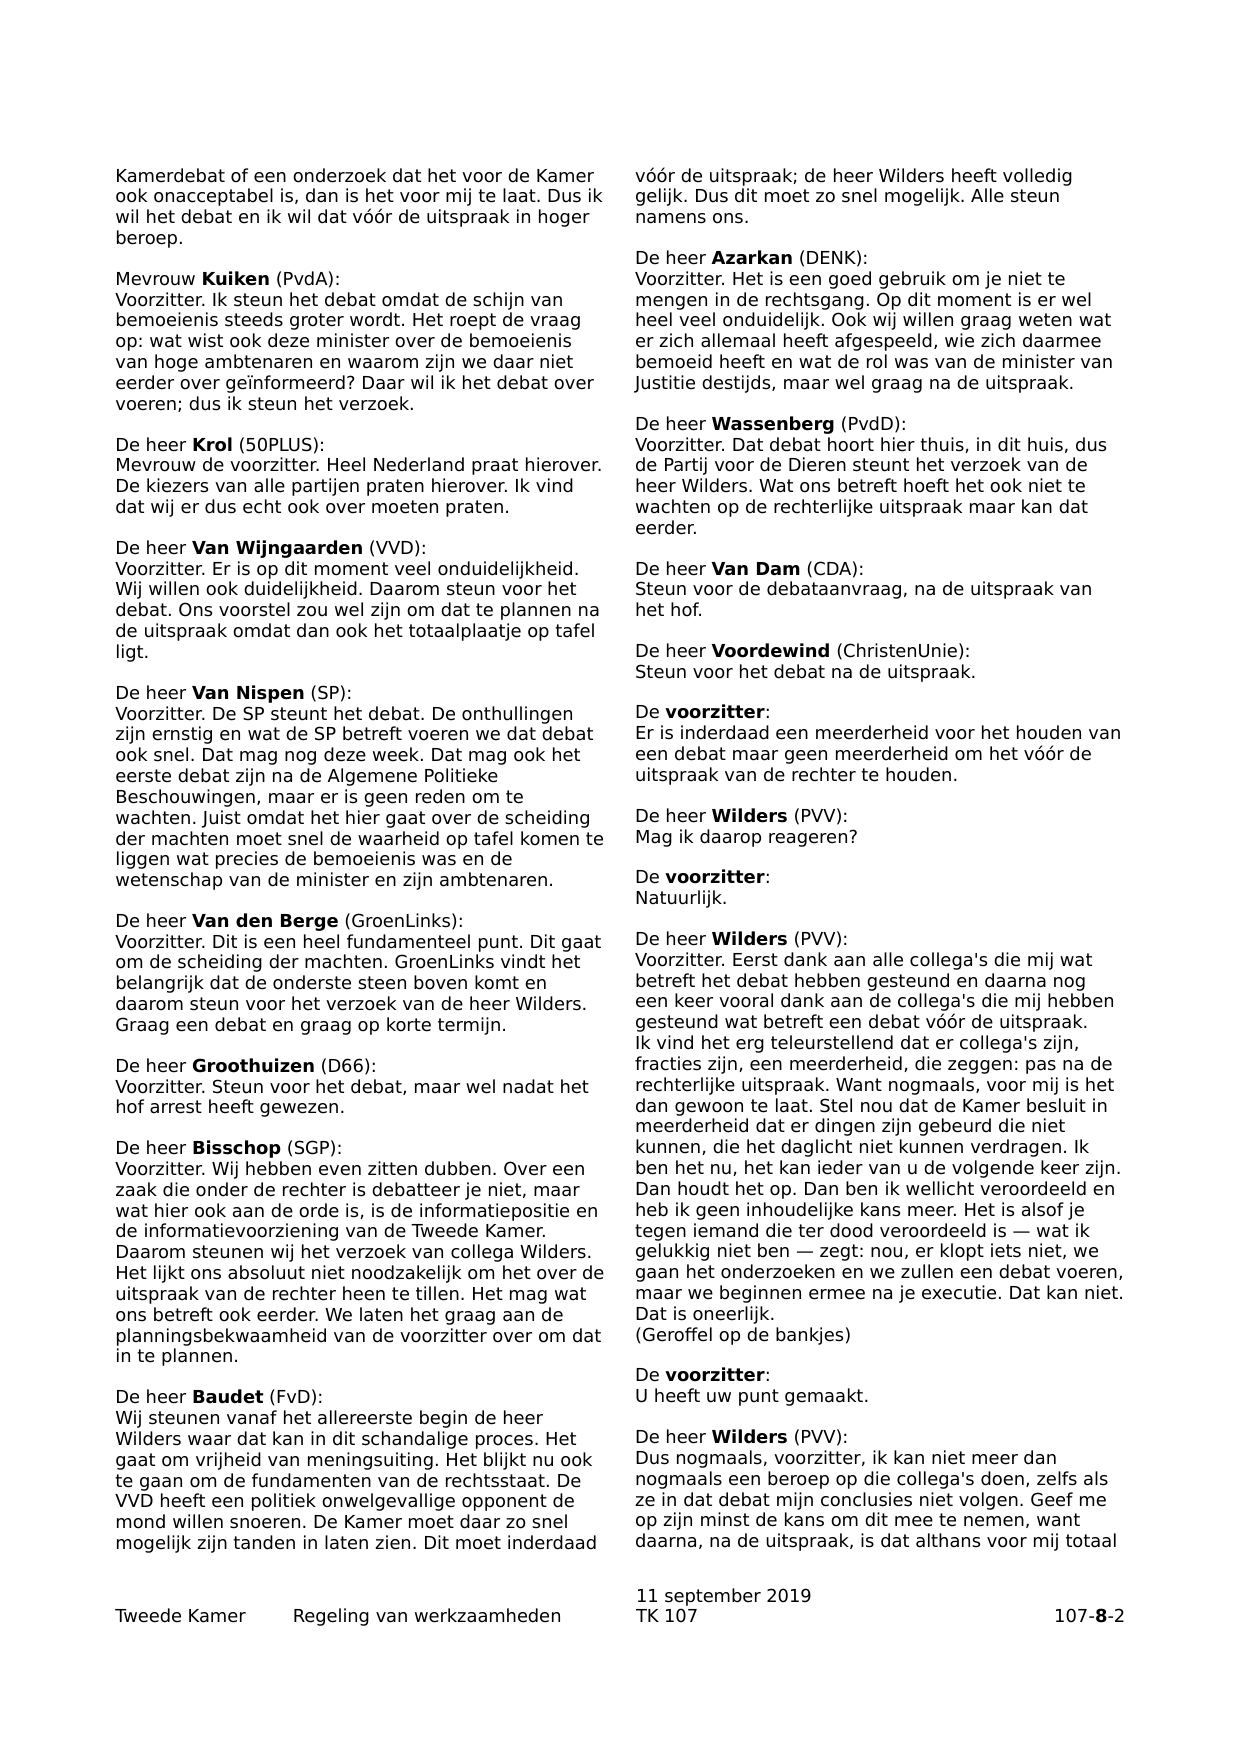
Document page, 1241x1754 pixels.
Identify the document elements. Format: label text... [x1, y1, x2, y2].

text Wij steunen vanaf het allereerste begin de heer Wilders waar dat kan in dit schandalige proces. Het gaat om vrijheid van meningsuiting. Het blijkt nu ook te gaan om de fundamenten van de rechtsstaat. De VVD heeft een politiek onwelgevallige opponent de mond willen snoeren. De Kamer moet daar zo snel mogelijk zijn tanden in laten zien. Dit moet inderdaad [115, 1408, 605, 1554]
text De heer Van den Berge (GroenLinks): [115, 911, 605, 931]
text De heer Wilders (PVV): [635, 929, 1125, 949]
text Voorzitter. Dat debat hoort hier thuis, in dit huis, dus de Partij voor de Dieren steunt het verzoek van de heer Wilders. Wat ons betreft hoeft het ook niet te wachten op de rechterlijke uitspraak maar kan dat eerder. [635, 434, 1125, 538]
text Dus nogmaals, voorzitter, ik kan niet meer dan nogmaals een beroep op die collega's doen, zelfs als ze in dat debat mijn conclusies niet volgen. Geef me op zijn minst de kans om dit mee te nemen, want daarna, na de uitspraak, is dat althans voor mij totaal [635, 1448, 1125, 1552]
text Voorzitter. De SP steunt het debat. De onthullingen zijn ernstig en wat de SP betreft voeren we dat debat ook snel. Dat mag nog deze week. Dat mag ook het eerste debat zijn na de Algemene Politieke Beschouwingen, maar er is geen reden om te wachten. Juist omdat het hier gaat over de scheiding der machten moet snel de waarheid op tafel komen te liggen wat precies de bemoeienis was en de wetenschap van de minister en zijn ambtenaren. [115, 703, 605, 891]
text Mag ik daarop reageren? [635, 826, 1125, 847]
text Er is inderdaad een meerderheid voor het houden van een debat maar geen meerderheid om het vóór de uitspraak van de rechter te houden. [635, 723, 1125, 786]
text (Geroffel op de bankjes) [635, 1324, 1125, 1345]
text Voorzitter. Er is op dit moment veel onduidelijkheid. Wij willen ook duidelijkheid. Daarom steun voor het debat. Ons voorstel zou wel zijn om dat te plannen na de uitspraak omdat dan ook het totaalplaatje op tafel ligt. [115, 558, 605, 662]
text De heer Wilders (PVV): [635, 1427, 1125, 1448]
text Natuurlijk. [635, 888, 1125, 909]
text Voorzitter. Wij hebben even zitten dubben. Over een zaak die onder de rechter is debatteer je niet, maar wat hier ook aan de orde is, is de informatiepositie en de informatievoorziening van de Tweede Kamer. Daarom steunen wij het verzoek van collega Wilders. Het lijkt ons absoluut niet noodzakelijk om het over de uitspraak van de rechter heen te tillen. Het mag wat ons betreft ook eerder. We laten het graag aan de planningsbekwaamheid van de voorzitter over om dat in te plannen. [115, 1159, 605, 1367]
text Mevrouw Kuiken (PvdA): [115, 269, 605, 289]
text U heeft uw punt gemaakt. [635, 1386, 1125, 1407]
text Ik vind het erg teleurstellend dat er collega's zijn, fracties zijn, een meerderheid, die zeggen: pas na de rechterlijke uitspraak. Want nogmaals, voor mij is het dan gewoon te laat. Stel nou dat de Kamer besluit in meerderheid dat er dingen zijn gebeurd die niet kunnen, die het daglicht niet kunnen verdragen. Ik ben het nu, het kan ieder van u de volgende keer zijn. Dan houdt het op. Dan ben ik wellicht veroordeeld en heb ik geen inhoudelijke kans meer. Het is alsof je tegen iemand die ter dood veroordeeld is — wat ik gelukkig niet ben — zegt: nou, er klopt iets niet, we gaan het onderzoeken en we zullen een debat voeren, maar we beginnen ermee na je executie. Dat kan niet. Dat is oneerlijk. [635, 1033, 1125, 1324]
text Steun voor de debataanvraag, na de uitspraak van het hof. [635, 579, 1125, 621]
text De heer Voordewind (ChristenUnie): [635, 641, 1125, 662]
text De heer Baudet (FvD): [115, 1387, 605, 1408]
text De heer Van Wijngaarden (VVD): [115, 538, 605, 558]
text Kamerdebat of een onderzoek dat het voor de Kamer ook onacceptabel is, dan is het voor mij te laat. Dus ik wil het debat en ik wil dat vóór de uitspraak in hoger beroep. [115, 165, 605, 249]
text Voorzitter. Ik steun het debat omdat de schijn van bemoeienis steeds groter wordt. Het roept de vraag op: wat wist ook deze minister over de bemoeienis van hoge ambtenaren en waarom zijn we daar niet eerder over geïnformeerd? Daar wil ik het debat over voeren; dus ik steun het verzoek. [115, 289, 605, 414]
text Voorzitter. Het is een goed gebruik om je niet te mengen in de rechtsgang. Op dit moment is er wel heel veel onduidelijk. Ook wij willen graag weten wat er zich allemaal heeft afgespeeld, wie zich daarmee bemoeid heeft en wat de rol was van de minister van Justitie destijds, maar wel graag na de uitspraak. [635, 268, 1125, 393]
text De voorzitter: [635, 867, 1125, 888]
text vóór de uitspraak; de heer Wilders heeft volledig gelijk. Dus dit moet zo snel mogelijk. Alle steun namens ons. [635, 165, 1125, 228]
text De heer Wilders (PVV): [635, 806, 1125, 826]
text De heer Van Dam (CDA): [635, 558, 1125, 579]
text De heer Van Nispen (SP): [115, 682, 605, 703]
text De voorzitter: [635, 1365, 1125, 1386]
text De heer Wassenberg (PvdD): [635, 413, 1125, 434]
text De voorzitter: [635, 702, 1125, 723]
text De heer Bisschop (SGP): [115, 1138, 605, 1159]
text Voorzitter. Eerst dank aan alle collega's die mij wat betreft het debat hebben gesteund en daarna nog een keer vooral dank aan de collega's die mij hebben gesteund wat betreft een debat vóór de uitspraak. [635, 949, 1125, 1033]
text Voorzitter. Steun voor het debat, maar wel nadat het hof arrest heeft gewezen. [115, 1076, 605, 1118]
text De heer Groothuizen (D66): [115, 1056, 605, 1076]
text Steun voor het debat na de uitspraak. [635, 662, 1125, 682]
text Mevrouw de voorzitter. Heel Nederland praat hierover. De kiezers van alle partijen praten hierover. Ik vind dat wij er dus echt ook over moeten praten. [115, 455, 605, 518]
text De heer Krol (50PLUS): [115, 434, 605, 455]
text De heer Azarkan (DENK): [635, 248, 1125, 268]
text Voorzitter. Dit is een heel fundamenteel punt. Dit gaat om de scheiding der machten. GroenLinks vindt het belangrijk dat de onderste steen boven komt en daarom steun voor het verzoek van de heer Wilders. Graag een debat en graag op korte termijn. [115, 931, 605, 1036]
